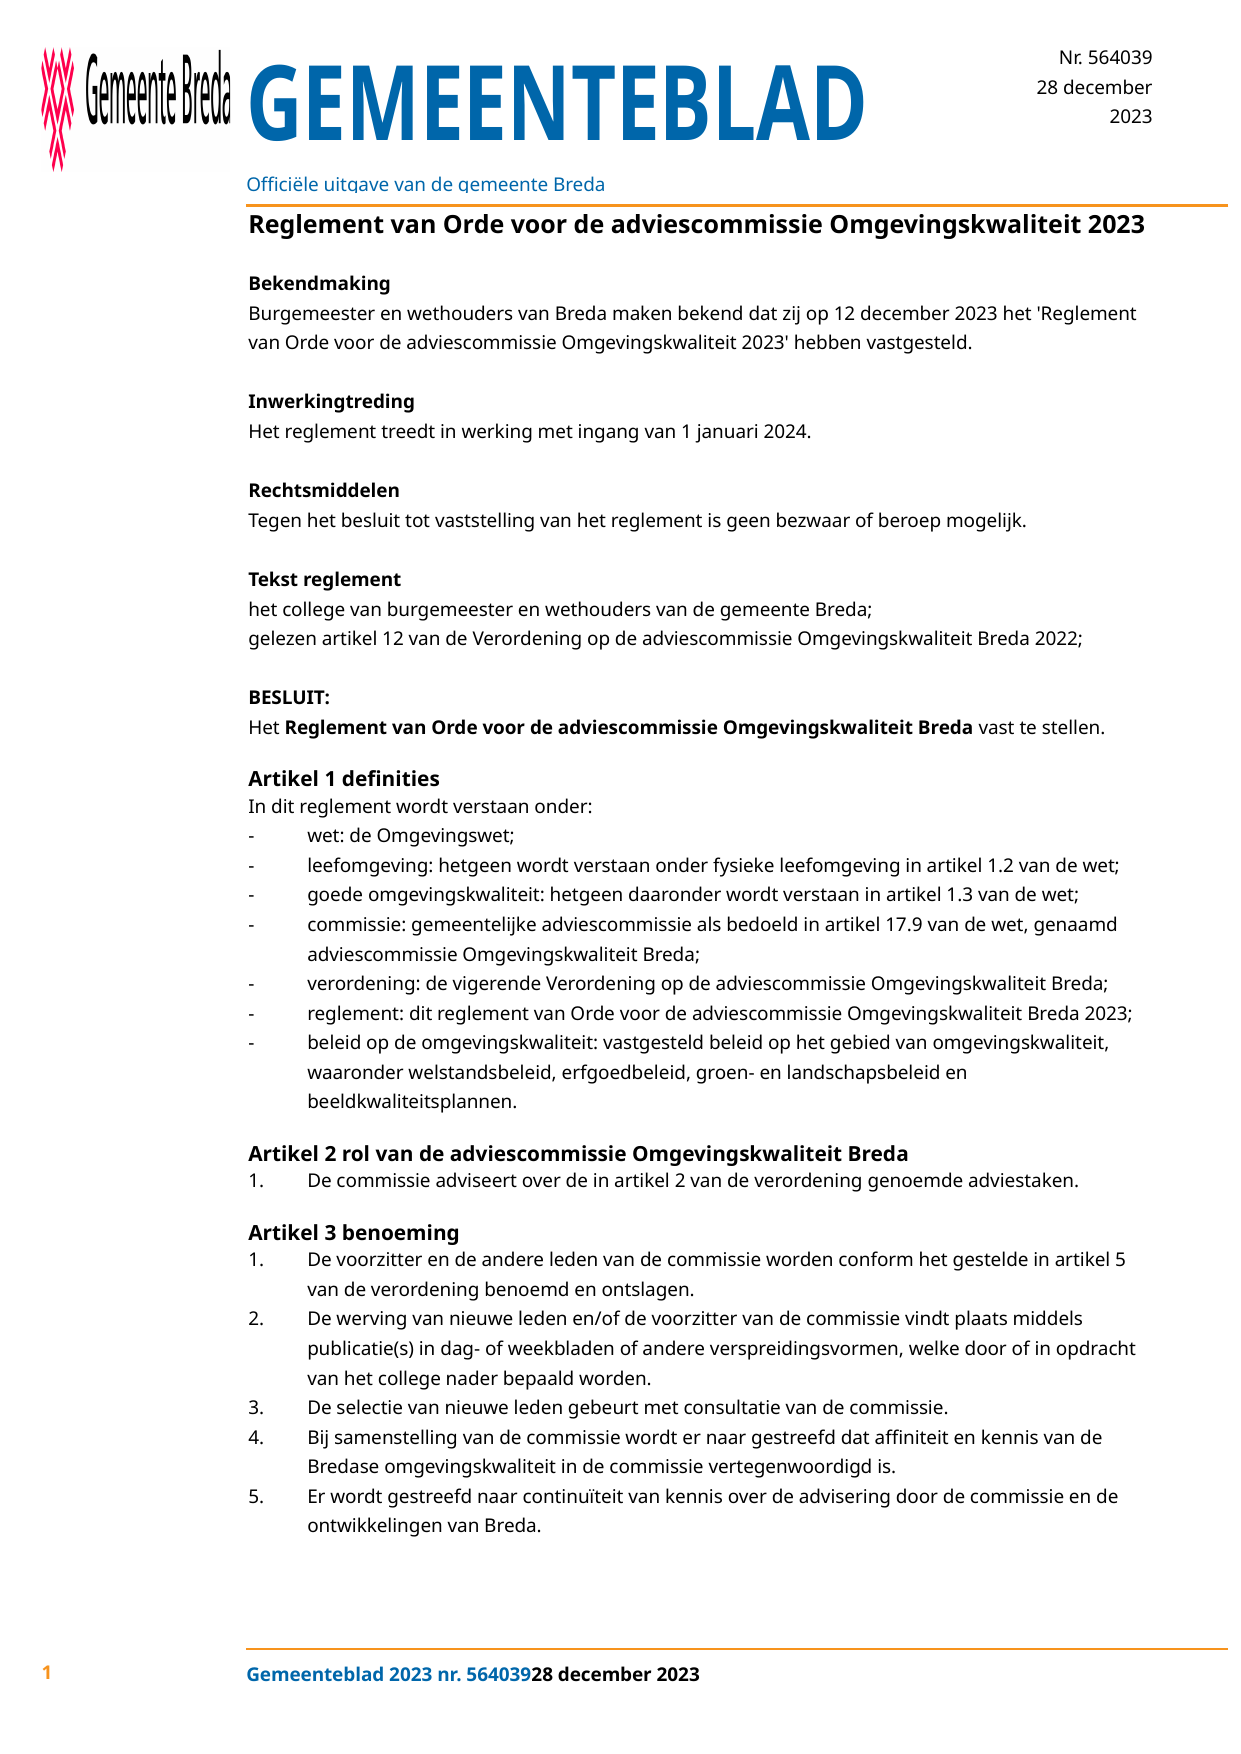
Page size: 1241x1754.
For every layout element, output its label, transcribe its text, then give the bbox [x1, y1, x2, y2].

text het college van burgemeester en wethouders van de gemeente Breda; [248, 596, 1152, 621]
list goede omgevingskwaliteit: hetgeen daaronder wordt verstaan in artikel 1.3 van de wet; [248, 882, 1152, 907]
text Artikel 3 benoeming [248, 1218, 1152, 1246]
list De selectie van nieuwe leden gebeurt met consultatie van de commissie. [248, 1394, 1152, 1420]
list reglement: dit reglement van Orde voor de adviescommissie Omgevingskwaliteit Breda 2023; [248, 1000, 1152, 1026]
text Bekendmaking [248, 270, 1152, 296]
list Er wordt gestreefd naar continuïteit van kennis over de advisering door de commissie en de ontwikkelingen van Breda. [248, 1483, 1152, 1538]
list wet: de Omgevingswet; [248, 822, 1152, 848]
text Artikel 1 definities [248, 764, 1152, 793]
list Bij samenstelling van de commissie wordt er naar gestreefd dat affiniteit en kennis van de Bredase omgevingskwaliteit in de commissie vertegenwoordigd is. [248, 1424, 1152, 1479]
list De commissie adviseert over de in artikel 2 van de verordening genoemde adviestaken. [248, 1168, 1152, 1193]
picture [41, 47, 231, 172]
text Het Reglement van Orde voor de adviescommissie Omgevingskwaliteit Breda vast te stellen. [248, 714, 1152, 740]
text Rechtsmiddelen [248, 477, 1152, 503]
text Reglement van Orde voor de adviescommissie Omgevingskwaliteit 2023 [248, 207, 1152, 241]
list commissie: gemeentelijke adviescommissie als bedoeld in artikel 17.9 van de wet, genaamd adviescommissie Omgevingskwaliteit Breda; [248, 911, 1152, 967]
text Tekst reglement [248, 566, 1152, 592]
text In dit reglement wordt verstaan onder: [248, 793, 1152, 819]
text Inwerkingtreding [248, 389, 1152, 414]
text BESLUIT: [248, 684, 1152, 710]
list De werving van nieuwe leden en/of de voorzitter van de commissie vindt plaats middels publicatie(s) in dag- of weekbladen of andere verspreidingsvormen, welke door of in opdracht van het college nader bepaald worden. [248, 1306, 1152, 1391]
list beleid op de omgevingskwaliteit: vastgesteld beleid op het gebied van omgevingskwaliteit, waaronder welstandsbeleid, erfgoedbeleid, groen- en landschapsbeleid en beeldkwaliteitsplannen. [248, 1029, 1152, 1114]
list leefomgeving: hetgeen wordt verstaan onder fysieke leefomgeving in artikel 1.2 van de wet; [248, 852, 1152, 878]
text Artikel 2 rol van de adviescommissie Omgevingskwaliteit Breda [248, 1139, 1152, 1168]
list verordening: de vigerende Verordening op de adviescommissie Omgevingskwaliteit Breda; [248, 970, 1152, 996]
text gelezen artikel 12 van de Verordening op de adviescommissie Omgevingskwaliteit Breda 2022; [248, 625, 1152, 651]
text Burgemeester en wethouders van Breda maken bekend dat zij op 12 december 2023 het 'Reglement van Orde voor de adviescommissie Omgevingskwaliteit 2023' hebben vastgesteld. [248, 300, 1152, 355]
list De voorzitter en de andere leden van de commissie worden conform het gestelde in artikel 5 van de verordening benoemd en ontslagen. [248, 1246, 1152, 1302]
text Tegen het besluit tot vaststelling van het reglement is geen bezwaar of beroep mogelijk. [248, 507, 1152, 533]
text Het reglement treedt in werking met ingang van 1 januari 2024. [248, 418, 1152, 444]
